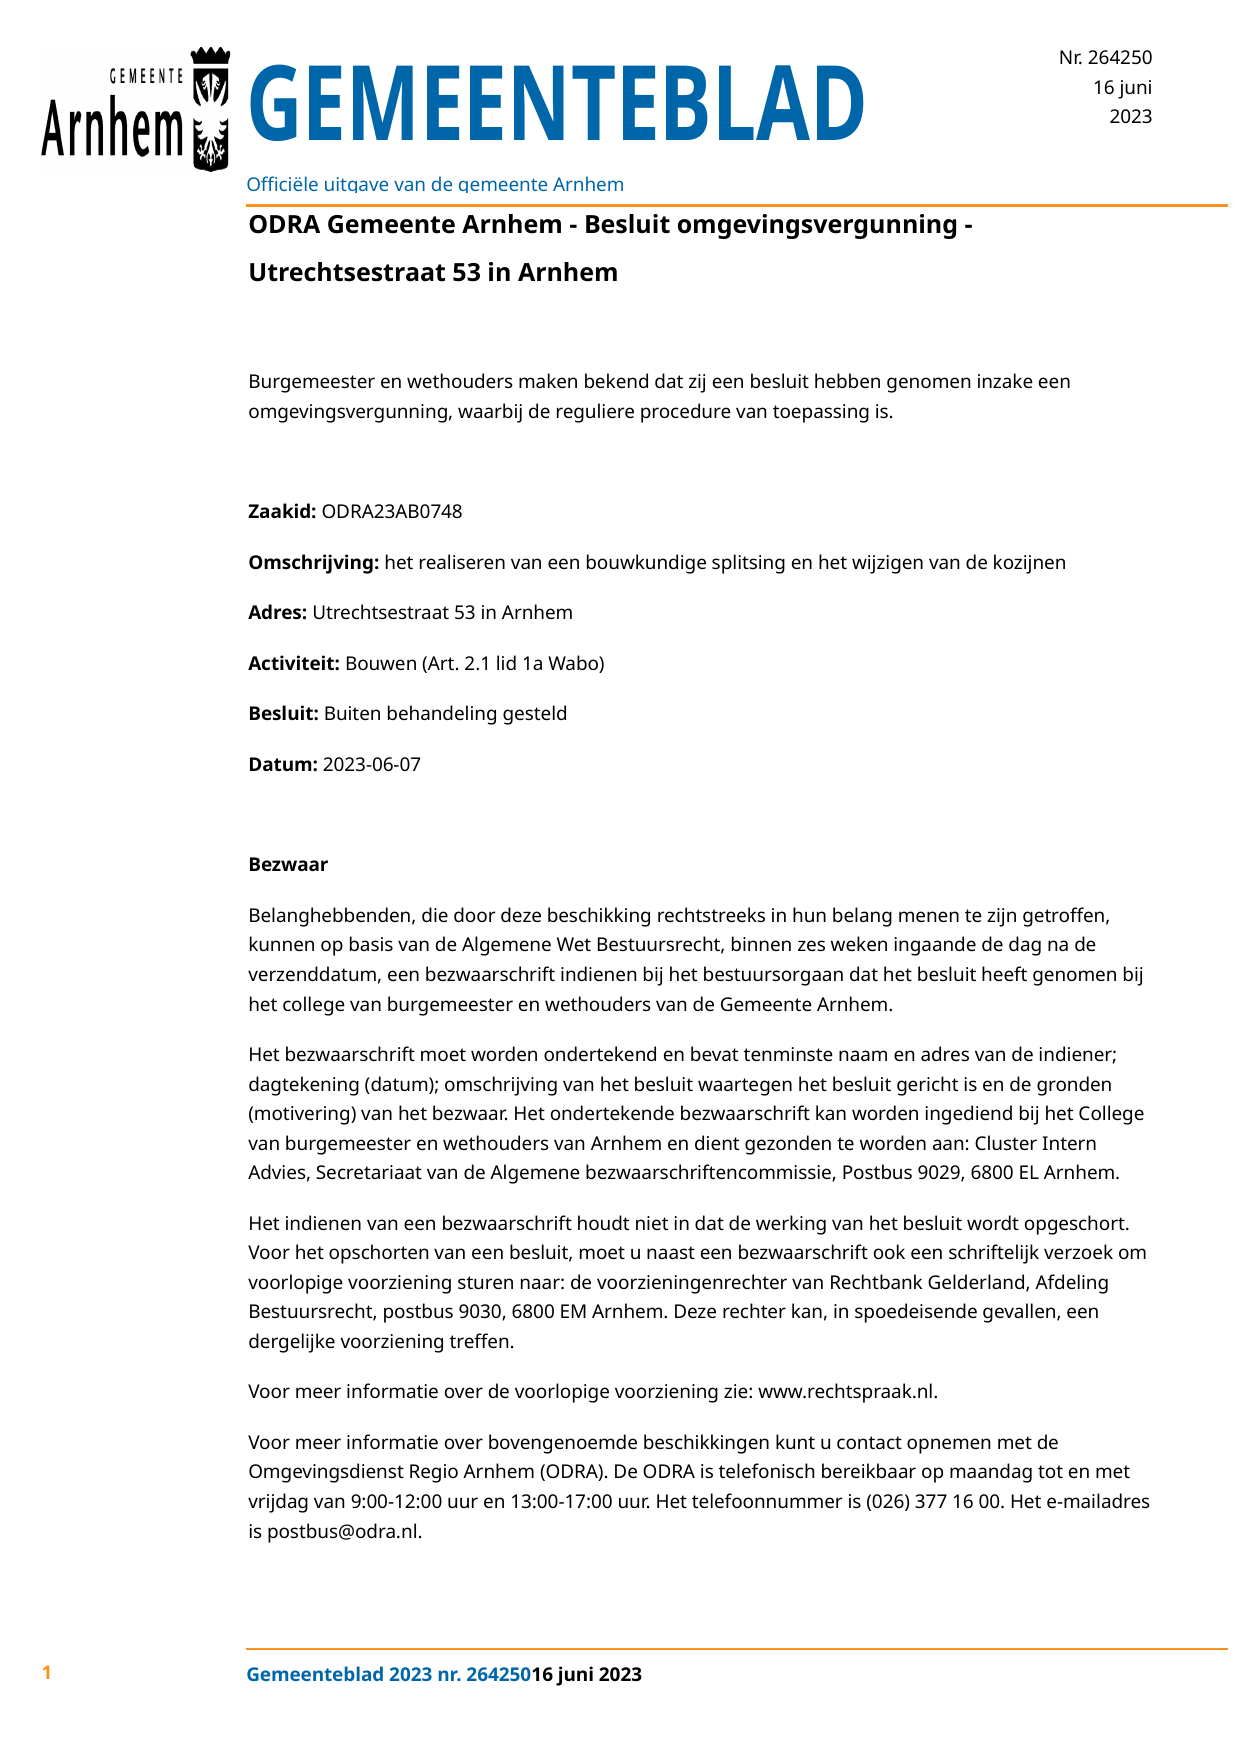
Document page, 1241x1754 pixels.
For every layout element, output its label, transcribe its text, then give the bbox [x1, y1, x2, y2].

text Adres: Utrechtsestraat 53 in Arnhem [248, 599, 1152, 625]
text Voor meer informatie over bovengenoemde beschikkingen kunt u contact opnemen met de Omgevingsdienst Regio Arnhem (ODRA). De ODRA is telefonisch bereikbaar op maandag tot en met vrijdag van 9:00-12:00 uur en 13:00-17:00 uur. Het telefoonnummer is (026) 377 16 00. Het e-mailadres is postbus@odra.nl. [248, 1429, 1152, 1544]
text ODRA Gemeente Arnhem - Besluit omgevingsvergunning - Utrechtsestraat 53 in Arnhem [248, 207, 1152, 288]
text Datum: 2023-06-07 [248, 751, 1152, 777]
text Zaakid: ODRA23AB0748 [248, 499, 1152, 524]
picture [41, 47, 231, 172]
text Activiteit: Bouwen (Art. 2.1 lid 1a Wabo) [248, 650, 1152, 676]
text Voor meer informatie over de voorlopige voorziening zie: www.rechtspraak.nl. [248, 1379, 1152, 1404]
text Burgemeester en wethouders maken bekend dat zij een besluit hebben genomen inzake een omgevingsvergunning, waarbij de reguliere procedure van toepassing is. [248, 368, 1152, 424]
text Het indienen van een bezwaarschrift houdt niet in dat de werking van het besluit wordt opgeschort. Voor het opschorten van een besluit, moet u naast een bezwaarschrift ook een schriftelijk verzoek om voorlopige voorziening sturen naar: de voorzieningenrechter van Rechtbank Gelderland, Afdeling Bestuursrecht, postbus 9030, 6800 EM Arnhem. Deze rechter kan, in spoedeisende gevallen, een dergelijke voorziening treffen. [248, 1210, 1152, 1354]
text Besluit: Buiten behandeling gesteld [248, 700, 1152, 726]
text Het bezwaarschrift moet worden ondertekend en bevat tenminste naam en adres van de indiener; dagtekening (datum); omschrijving van het besluit waartegen het besluit gericht is en de gronden (motivering) van het bezwaar. Het ondertekende bezwaarschrift kan worden ingediend bij het College van burgemeester en wethouders van Arnhem en dient gezonden te worden aan: Cluster Intern Advies, Secretariaat van de Algemene bezwaarschriftencommissie, Postbus 9029, 6800 EL Arnhem. [248, 1041, 1152, 1185]
text Omschrijving: het realiseren van een bouwkundige splitsing en het wijzigen van de kozijnen [248, 549, 1152, 575]
text Belanghebbenden, die door deze beschikking rechtstreeks in hun belang menen te zijn getroffen, kunnen op basis van de Algemene Wet Bestuursrecht, binnen zes weken ingaande de dag na de verzenddatum, een bezwaarschrift indienen bij het bestuursorgaan dat het besluit heeft genomen bij het college van burgemeester en wethouders van de Gemeente Arnhem. [248, 902, 1152, 1017]
text Bezwaar [248, 852, 1152, 877]
